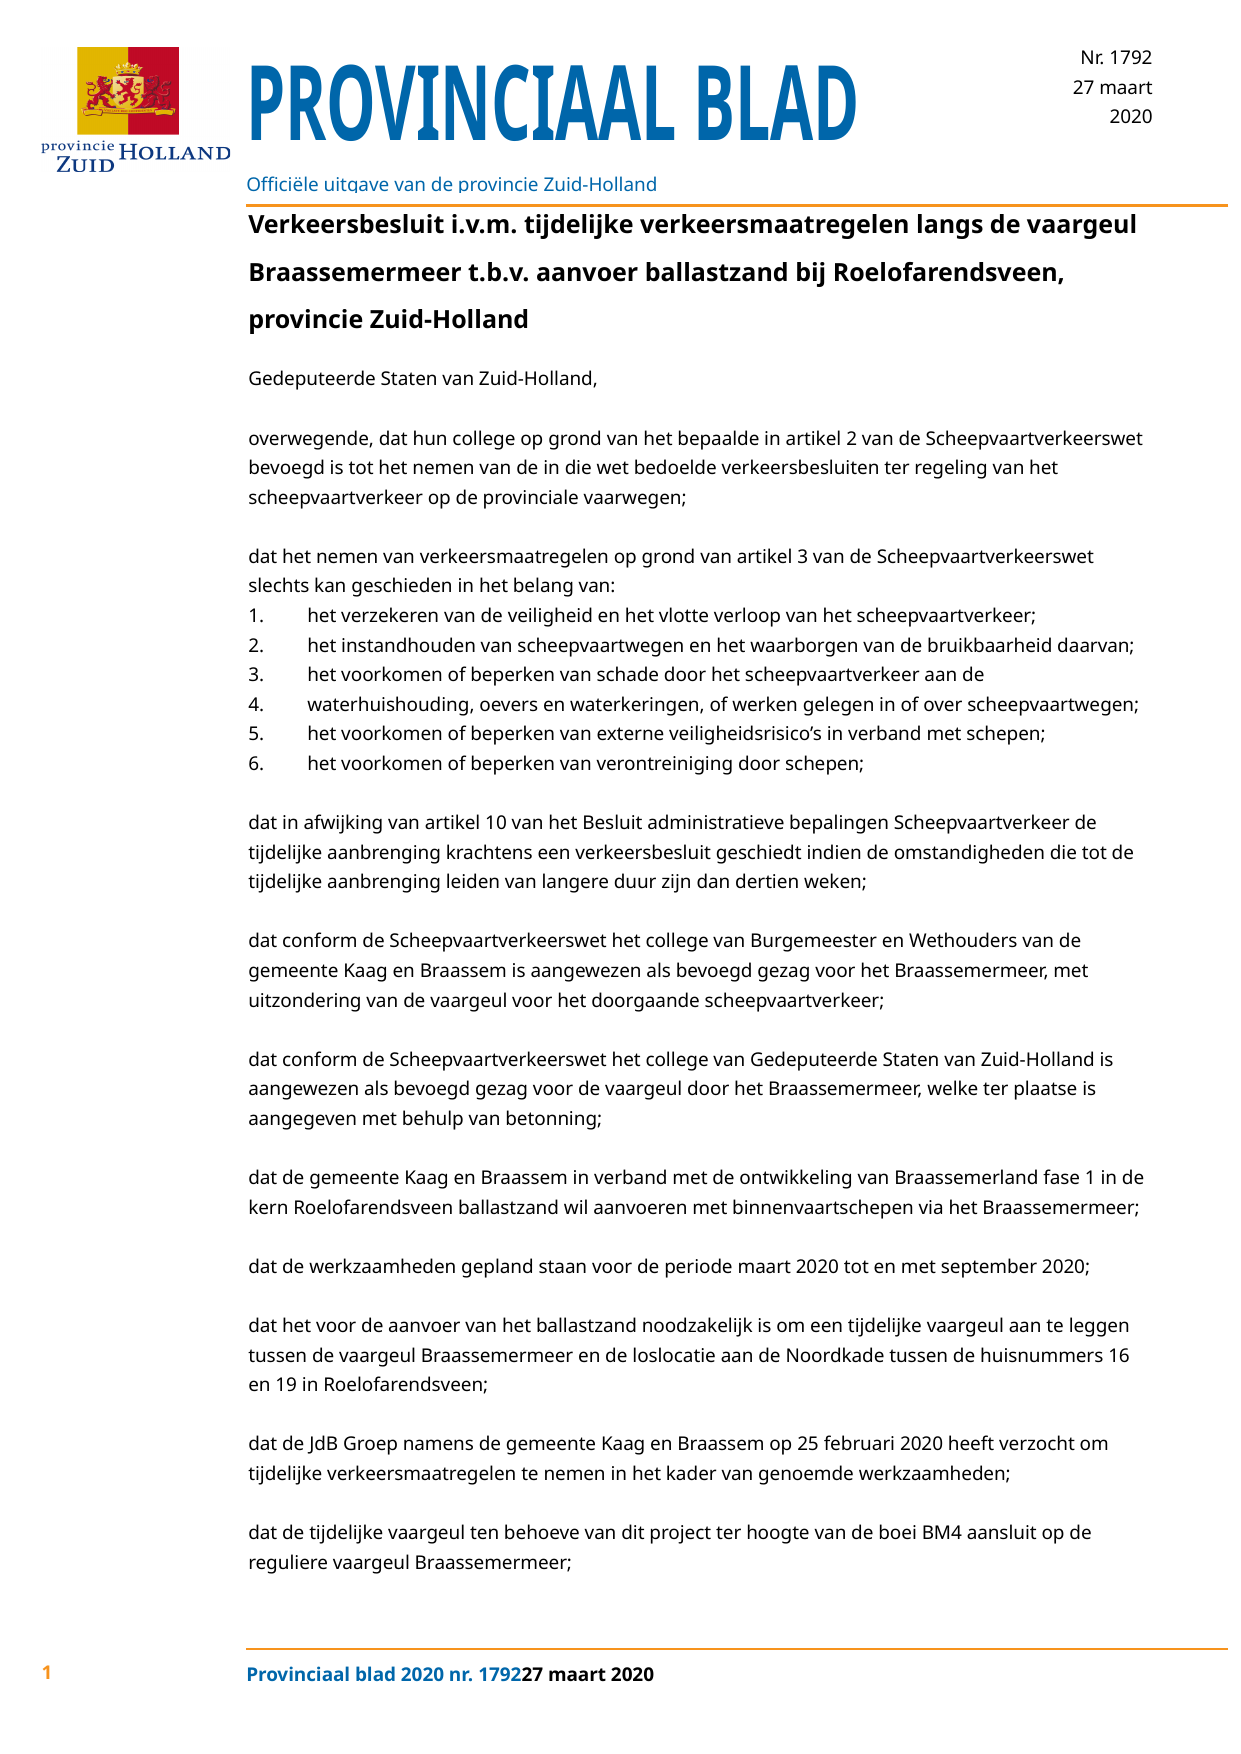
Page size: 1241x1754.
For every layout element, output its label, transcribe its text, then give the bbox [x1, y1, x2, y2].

text dat in afwijking van artikel 10 van het Besluit administratieve bepalingen Scheepvaartverkeer de tijdelijke aanbrenging krachtens een verkeersbesluit geschiedt indien de omstandigheden die tot de tijdelijke aanbrenging leiden van langere duur zijn dan dertien weken; [248, 809, 1152, 894]
text dat conform de Scheepvaartverkeerswet het college van Burgemeester en Wethouders van de gemeente Kaag en Braassem is aangewezen als bevoegd gezag voor het Braassemermeer, met uitzondering van de vaargeul voor het doorgaande scheepvaartverkeer; [248, 928, 1152, 1012]
text Verkeersbesluit i.v.m. tijdelijke verkeersmaatregelen langs de vaargeul Braassemermeer t.b.v. aanvoer ballastzand bij Roelofarendsveen, provincie Zuid-Holland [248, 207, 1152, 336]
text overwegende, dat hun college op grond van het bepaalde in artikel 2 van de Scheepvaartverkeerswet bevoegd is tot het nemen van de in die wet bedoelde verkeersbesluiten ter regeling van het scheepvaartverkeer op de provinciale vaarwegen; [248, 425, 1152, 509]
list het verzekeren van de veiligheid en het vlotte verloop van het scheepvaartverkeer; [248, 602, 1152, 628]
text dat conform de Scheepvaartverkeerswet het college van Gedeputeerde Staten van Zuid-Holland is aangewezen als bevoegd gezag voor de vaargeul door het Braassemermeer, welke ter plaatse is aangegeven met behulp van betonning; [248, 1046, 1152, 1131]
list het voorkomen of beperken van externe veiligheidsrisico’s in verband met schepen; [248, 721, 1152, 746]
list het voorkomen of beperken van schade door het scheepvaartverkeer aan de [248, 661, 1152, 687]
list het instandhouden van scheepvaartwegen en het waarborgen van de bruikbaarheid daarvan; [248, 632, 1152, 657]
text dat het nemen van verkeersmaatregelen op grond van artikel 3 van de Scheepvaartverkeerswet slechts kan geschieden in het belang van: [248, 543, 1152, 598]
list het voorkomen of beperken van verontreiniging door schepen; [248, 750, 1152, 776]
list waterhuishouding, oevers en waterkeringen, of werken gelegen in of over scheepvaartwegen; [248, 691, 1152, 717]
text Gedeputeerde Staten van Zuid-Holland, [248, 366, 1152, 391]
text dat de werkzaamheden gepland staan voor de periode maart 2020 tot en met september 2020; [248, 1253, 1152, 1279]
picture [41, 47, 231, 172]
text dat het voor de aanvoer van het ballastzand noodzakelijk is om een tijdelijke vaargeul aan te leggen tussen de vaargeul Braassemermeer en de loslocatie aan de Noordkade tussen de huisnummers 16 en 19 in Roelofarendsveen; [248, 1312, 1152, 1397]
text dat de JdB Groep namens de gemeente Kaag en Braassem op 25 februari 2020 heeft verzocht om tijdelijke verkeersmaatregelen te nemen in het kader van genoemde werkzaamheden; [248, 1431, 1152, 1486]
text dat de gemeente Kaag en Braassem in verband met de ontwikkeling van Braassemerland fase 1 in de kern Roelofarendsveen ballastzand wil aanvoeren met binnenvaartschepen via het Braassemermeer; [248, 1164, 1152, 1219]
text dat de tijdelijke vaargeul ten behoeve van dit project ter hoogte van de boei BM4 aansluit op de reguliere vaargeul Braassemermeer; [248, 1519, 1152, 1574]
